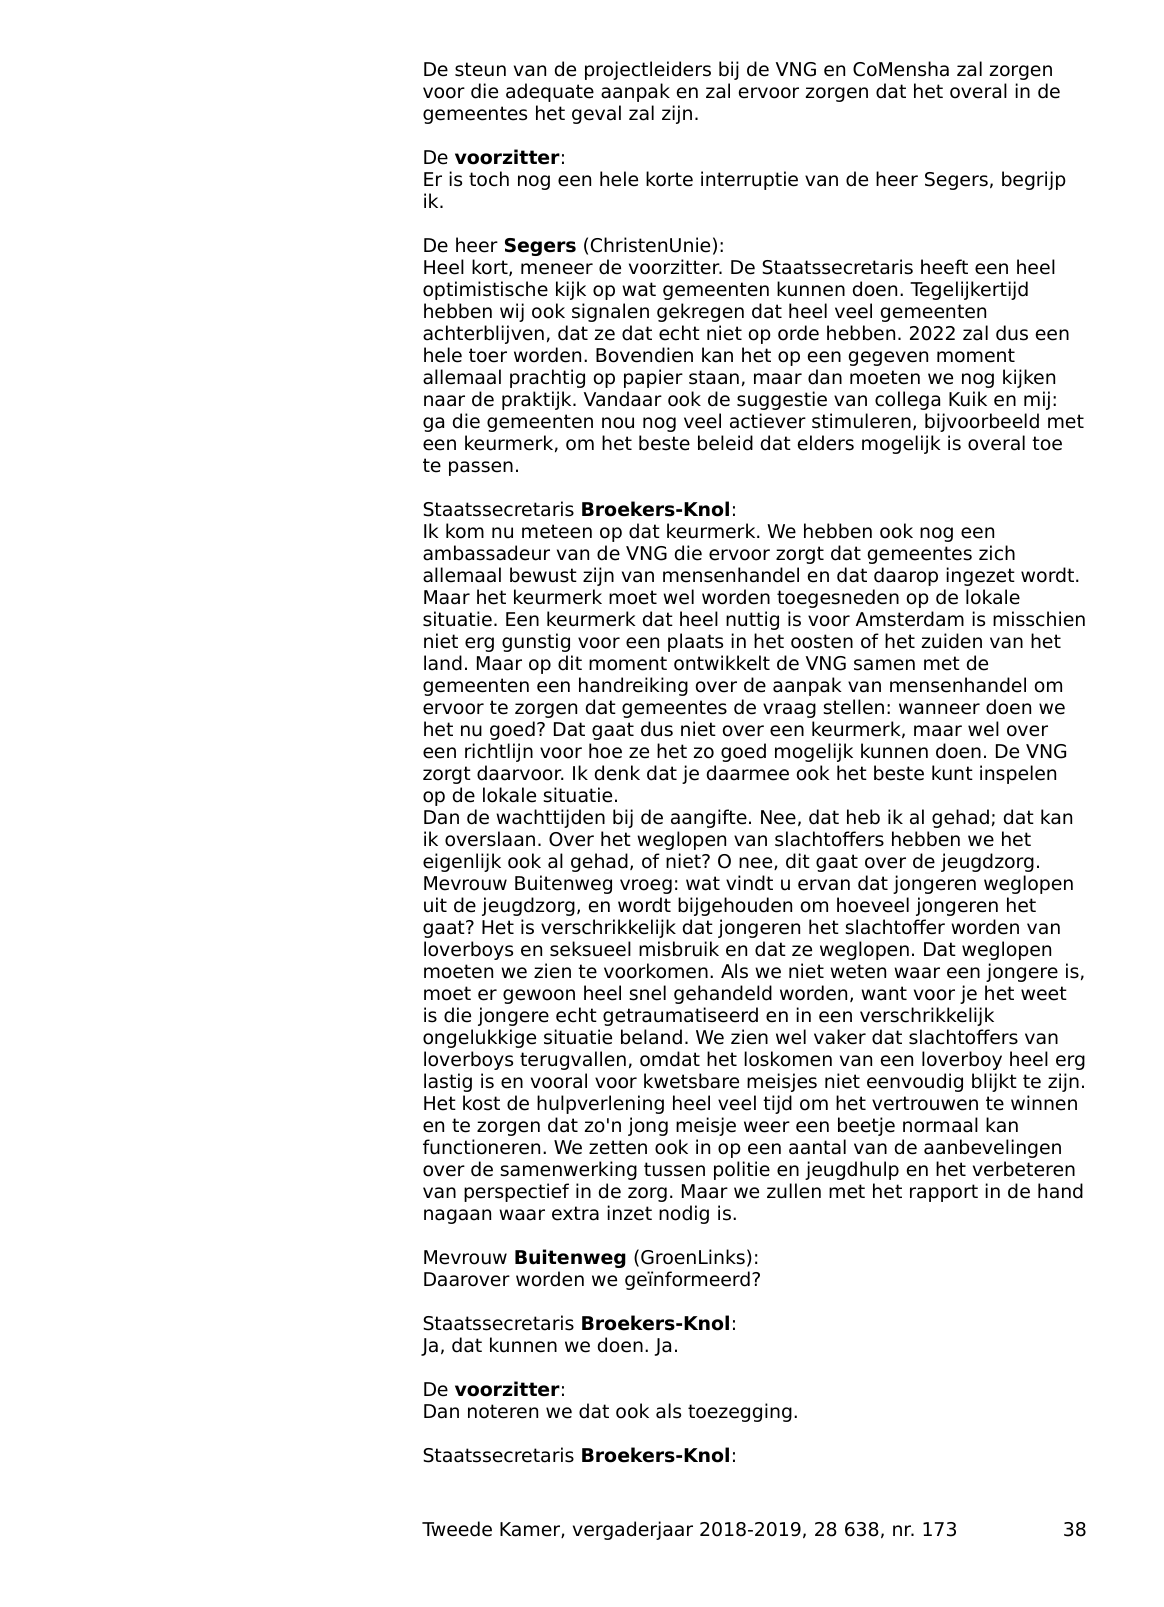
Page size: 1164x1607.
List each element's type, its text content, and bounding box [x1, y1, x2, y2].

text De steun van de projectleiders bij de VNG en CoMensha zal zorgen voor die adequate aanpak en zal ervoor zorgen dat het overal in de gemeentes het geval zal zijn. [422, 59, 1087, 125]
text De voorzitter: [422, 1379, 1087, 1401]
text De voorzitter: [422, 147, 1087, 169]
text Ja, dat kunnen we doen. Ja. [422, 1335, 1087, 1357]
text Staatssecretaris Broekers-Knol: [422, 499, 1087, 521]
text Dan noteren we dat ook als toezegging. [422, 1401, 1087, 1423]
text Daarover worden we geïnformeerd? [422, 1269, 1087, 1291]
text Staatssecretaris Broekers-Knol: [422, 1313, 1087, 1335]
text De heer Segers (ChristenUnie): [422, 235, 1087, 257]
text Ik kom nu meteen op dat keurmerk. We hebben ook nog een ambassadeur van de VNG die ervoor zorgt dat gemeentes zich allemaal bewust zijn van mensenhandel en dat daarop ingezet wordt. Maar het keurmerk moet wel worden toegesneden op de lokale situatie. Een keurmerk dat heel nuttig is voor Amsterdam is misschien niet erg gunstig voor een plaats in het oosten of het zuiden van het land. Maar op dit moment ontwikkelt de VNG samen met de gemeenten een handreiking over de aanpak van mensenhandel om ervoor te zorgen dat gemeentes de vraag stellen: wanneer doen we het nu goed? Dat gaat dus niet over een keurmerk, maar wel over een richtlijn voor hoe ze het zo goed mogelijk kunnen doen. De VNG zorgt daarvoor. Ik denk dat je daarmee ook het beste kunt inspelen op de lokale situatie. [422, 521, 1087, 807]
text Mevrouw Buitenweg (GroenLinks): [422, 1247, 1087, 1269]
text Er is toch nog een hele korte interruptie van de heer Segers, begrijp ik. [422, 169, 1087, 213]
text Staatssecretaris Broekers-Knol: [422, 1445, 1087, 1467]
text Dan de wachttijden bij de aangifte. Nee, dat heb ik al gehad; dat kan ik overslaan. Over het weglopen van slachtoffers hebben we het eigenlijk ook al gehad, of niet? O nee, dit gaat over de jeugdzorg. Mevrouw Buitenweg vroeg: wat vindt u ervan dat jongeren weglopen uit de jeugdzorg, en wordt bijgehouden om hoeveel jongeren het gaat? Het is verschrikkelijk dat jongeren het slachtoffer worden van loverboys en seksueel misbruik en dat ze weglopen. Dat weglopen moeten we zien te voorkomen. Als we niet weten waar een jongere is, moet er gewoon heel snel gehandeld worden, want voor je het weet is die jongere echt getraumatiseerd en in een verschrikkelijk ongelukkige situatie beland. We zien wel vaker dat slachtoffers van loverboys terugvallen, omdat het loskomen van een loverboy heel erg lastig is en vooral voor kwetsbare meisjes niet eenvoudig blijkt te zijn. Het kost de hulpverlening heel veel tijd om het vertrouwen te winnen en te zorgen dat zo'n jong meisje weer een beetje normaal kan functioneren. We zetten ook in op een aantal van de aanbevelingen over de samenwerking tussen politie en jeugdhulp en het verbeteren van perspectief in de zorg. Maar we zullen met het rapport in de hand nagaan waar extra inzet nodig is. [422, 807, 1087, 1224]
text Heel kort, meneer de voorzitter. De Staatssecretaris heeft een heel optimistische kijk op wat gemeenten kunnen doen. Tegelijkertijd hebben wij ook signalen gekregen dat heel veel gemeenten achterblijven, dat ze dat echt niet op orde hebben. 2022 zal dus een hele toer worden. Bovendien kan het op een gegeven moment allemaal prachtig op papier staan, maar dan moeten we nog kijken naar de praktijk. Vandaar ook de suggestie van collega Kuik en mij: ga die gemeenten nou nog veel actiever stimuleren, bijvoorbeeld met een keurmerk, om het beste beleid dat elders mogelijk is overal toe te passen. [422, 257, 1087, 477]
